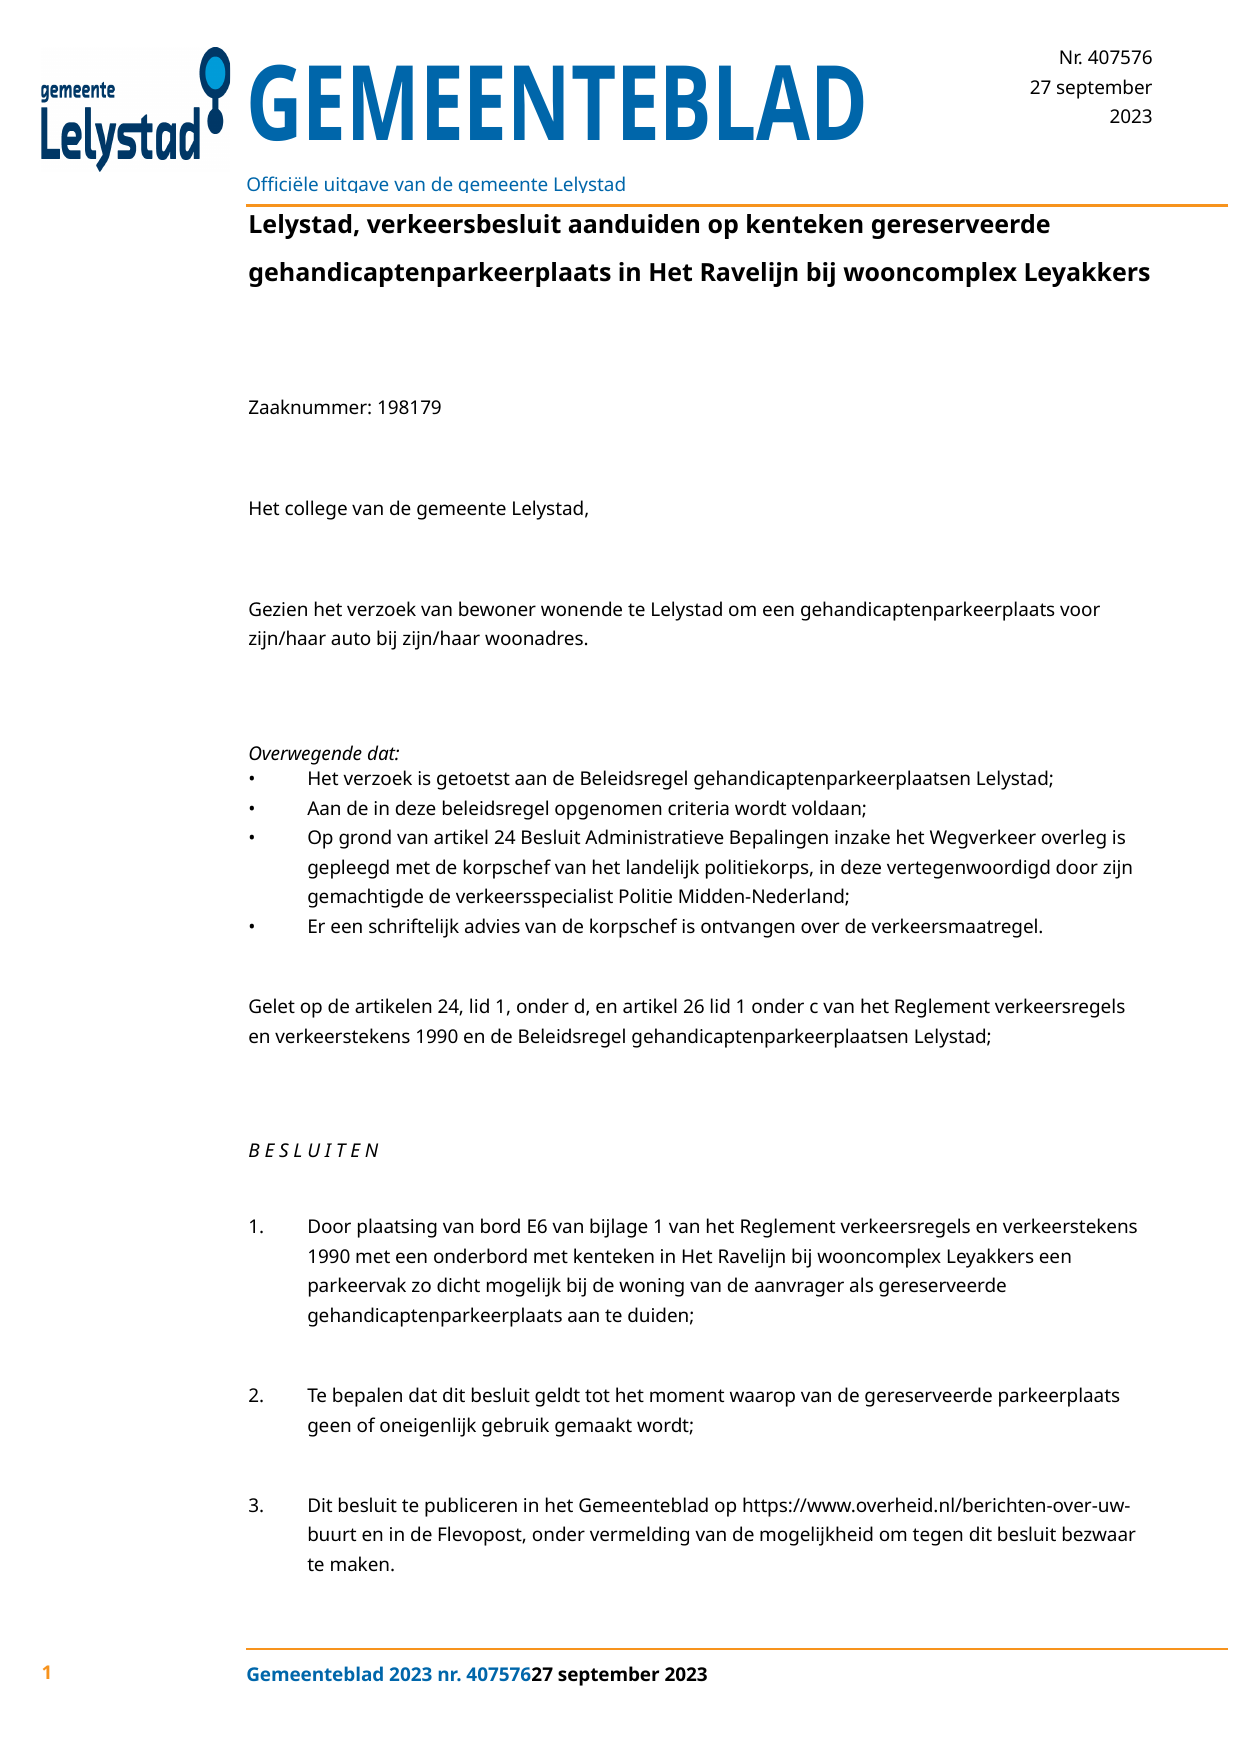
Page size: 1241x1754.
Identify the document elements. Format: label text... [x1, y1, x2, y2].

list Op grond van artikel 24 Besluit Administratieve Bepalingen inzake het Wegverkeer overleg is gepleegd met de korpschef van het landelijk politiekorps, in deze vertegenwoordigd door zijn gemachtigde de verkeersspecialist Politie Midden-Nederland; [248, 824, 1152, 909]
list Door plaatsing van bord E6 van bijlage 1 van het Reglement verkeersregels en verkeerstekens 1990 met een onderbord met kenteken in Het Ravelijn bij wooncomplex Leyakkers een parkeervak zo dicht mogelijk bij de woning van de aanvrager als gereserveerde gehandicaptenparkeerplaats aan te duiden; [248, 1213, 1152, 1328]
picture [41, 47, 231, 172]
text Zaaknummer: 198179 [248, 394, 1152, 420]
text Gezien het verzoek van bewoner wonende te Lelystad om een gehandicaptenparkeerplaats voor zijn/haar auto bij zijn/haar woonadres. [248, 596, 1152, 651]
list Te bepalen dat dit besluit geldt tot het moment waarop van de gereserveerde parkeerplaats geen of oneigenlijk gebruik gemaakt wordt; [248, 1382, 1152, 1437]
text Lelystad, verkeersbesluit aanduiden op kenteken gereserveerde gehandicaptenparkeerplaats in Het Ravelijn bij wooncomplex Leyakkers [248, 207, 1152, 288]
list Aan de in deze beleidsregel opgenomen criteria wordt voldaan; [248, 795, 1152, 821]
list Het verzoek is getoetst aan de Beleidsregel gehandicaptenparkeerplaatsen Lelystad; [248, 765, 1152, 791]
text Overwegende dat: [248, 740, 1152, 765]
text Gelet op de artikelen 24, lid 1, onder d, en artikel 26 lid 1 onder c van het Reglement verkeersregels en verkeerstekens 1990 en de Beleidsregel gehandicaptenparkeerplaatsen Lelystad; [248, 993, 1152, 1049]
list Er een schriftelijk advies van de korpschef is ontvangen over de verkeersmaatregel. [248, 913, 1152, 939]
list Dit besluit te publiceren in het Gemeenteblad op https://www.overheid.nl/berichten-over-uw-buurt en in de Flevopost, onder vermelding van de mogelijkheid om tegen dit besluit bezwaar te maken. [248, 1492, 1152, 1577]
text B E S L U I T E N [248, 1137, 1152, 1163]
text Het college van de gemeente Lelystad, [248, 495, 1152, 521]
